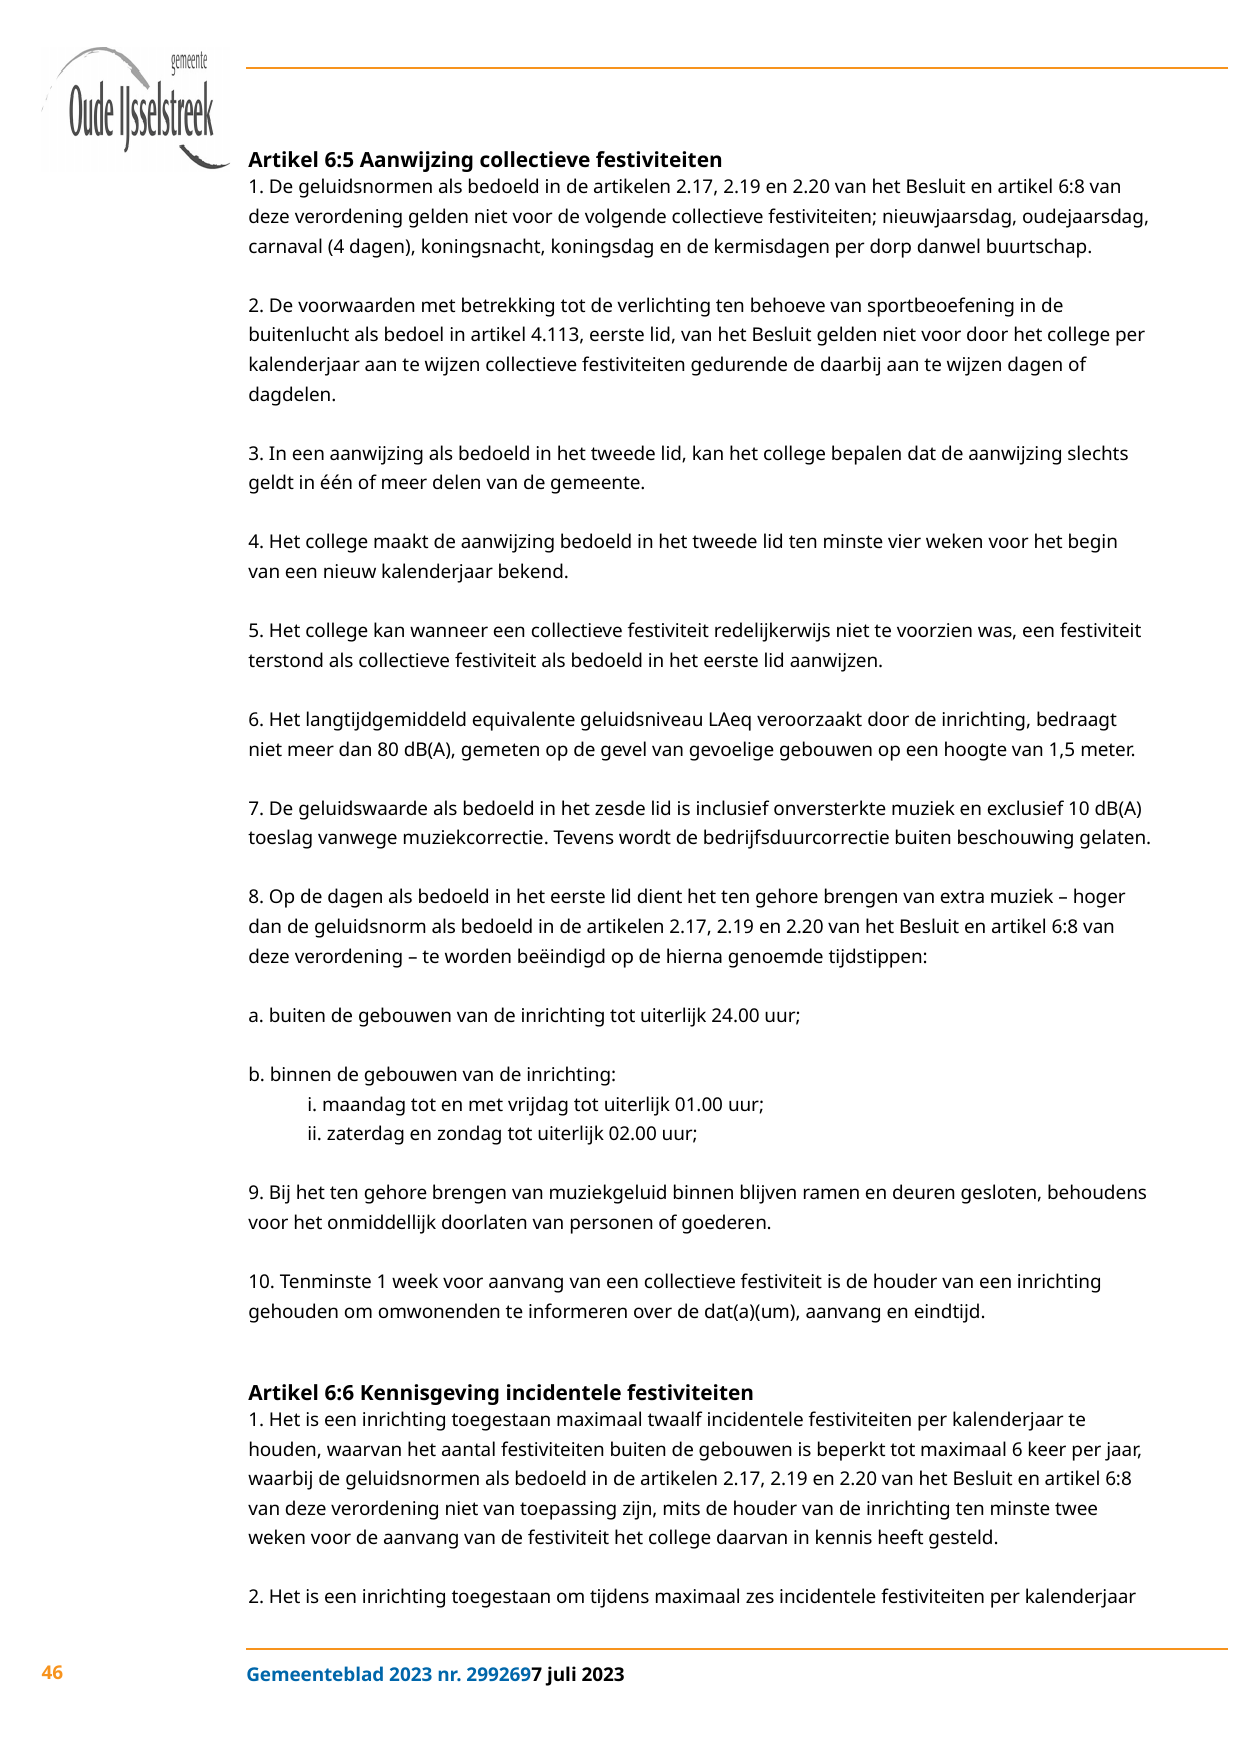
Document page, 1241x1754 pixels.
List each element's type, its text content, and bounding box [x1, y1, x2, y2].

text 2. De voorwaarden met betrekking tot de verlichting ten behoeve van sportbeoefening in de buitenlucht als bedoel in artikel 4.113, eerste lid, van het Besluit gelden niet voor door het college per kalenderjaar aan te wijzen collectieve festiviteiten gedurende de daarbij aan te wijzen dagen of dagdelen. [248, 292, 1152, 406]
text a. buiten de gebouwen van de inrichting tot uiterlijk 24.00 uur; [248, 1002, 1152, 1028]
text 8. Op de dagen als bedoeld in het eerste lid dient het ten gehore brengen van extra muziek – hoger dan de geluidsnorm als bedoeld in de artikelen 2.17, 2.19 en 2.20 van het Besluit en artikel 6:8 van deze verordening – te worden beëindigd op de hierna genoemde tijdstippen: [248, 884, 1152, 968]
list i. maandag tot en met vrijdag tot uiterlijk 01.00 uur; [248, 1091, 1152, 1116]
text Artikel 6:6 Kennisgeving incidentele festiviteiten [248, 1378, 1152, 1406]
text 9. Bij het ten gehore brengen van muziekgeluid binnen blijven ramen en deuren gesloten, behoudens voor het onmiddellijk doorlaten van personen of goederen. [248, 1179, 1152, 1235]
text Artikel 6:5 Aanwijzing collectieve festiviteiten [248, 145, 1152, 174]
text 6. Het langtijdgemiddeld equivalente geluidsniveau LAeq veroorzaakt door de inrichting, bedraagt niet meer dan 80 dB(A), gemeten op de gevel van gevoelige gebouwen op een hoogte van 1,5 meter. [248, 706, 1152, 761]
text 4. Het college maakt de aanwijzing bedoeld in het tweede lid ten minste vier weken voor het begin van een nieuw kalenderjaar bekend. [248, 529, 1152, 584]
text 5. Het college kan wanneer een collectieve festiviteit redelijkerwijs niet te voorzien was, een festiviteit terstond als collectieve festiviteit als bedoeld in het eerste lid aanwijzen. [248, 617, 1152, 673]
text 1. De geluidsnormen als bedoeld in de artikelen 2.17, 2.19 en 2.20 van het Besluit en artikel 6:8 van deze verordening gelden niet voor de volgende collectieve festiviteiten; nieuwjaarsdag, oudejaarsdag, carnaval (4 dagen), koningsnacht, koningsdag en de kermisdagen per dorp danwel buurtschap. [248, 174, 1152, 258]
list ii. zaterdag en zondag tot uiterlijk 02.00 uur; [248, 1120, 1152, 1146]
text 3. In een aanwijzing als bedoeld in het tweede lid, kan het college bepalen dat de aanwijzing slechts geldt in één of meer delen van de gemeente. [248, 440, 1152, 495]
text 10. Tenminste 1 week voor aanvang van een collectieve festiviteit is de houder van een inrichting gehouden om omwonenden te informeren over de dat(a)(um), aanvang en eindtijd. [248, 1268, 1152, 1323]
text 2. Het is een inrichting toegestaan om tijdens maximaal zes incidentele festiviteiten per kalenderjaar [248, 1584, 1152, 1609]
text b. binnen de gebouwen van de inrichting: [248, 1061, 1152, 1087]
text 7. De geluidswaarde als bedoeld in het zesde lid is inclusief onversterkte muziek en exclusief 10 dB(A) toeslag vanwege muziekcorrectie. Tevens wordt de bedrijfsduurcorrectie buiten beschouwing gelaten. [248, 795, 1152, 850]
text 1. Het is een inrichting toegestaan maximaal twaalf incidentele festiviteiten per kalenderjaar te houden, waarvan het aantal festiviteiten buiten de gebouwen is beperkt tot maximaal 6 keer per jaar, waarbij de geluidsnormen als bedoeld in de artikelen 2.17, 2.19 en 2.20 van het Besluit en artikel 6:8 van deze verordening niet van toepassing zijn, mits de houder van de inrichting ten minste twee weken voor de aanvang van de festiviteit het college daarvan in kennis heeft gesteld. [248, 1406, 1152, 1550]
picture [41, 47, 231, 172]
